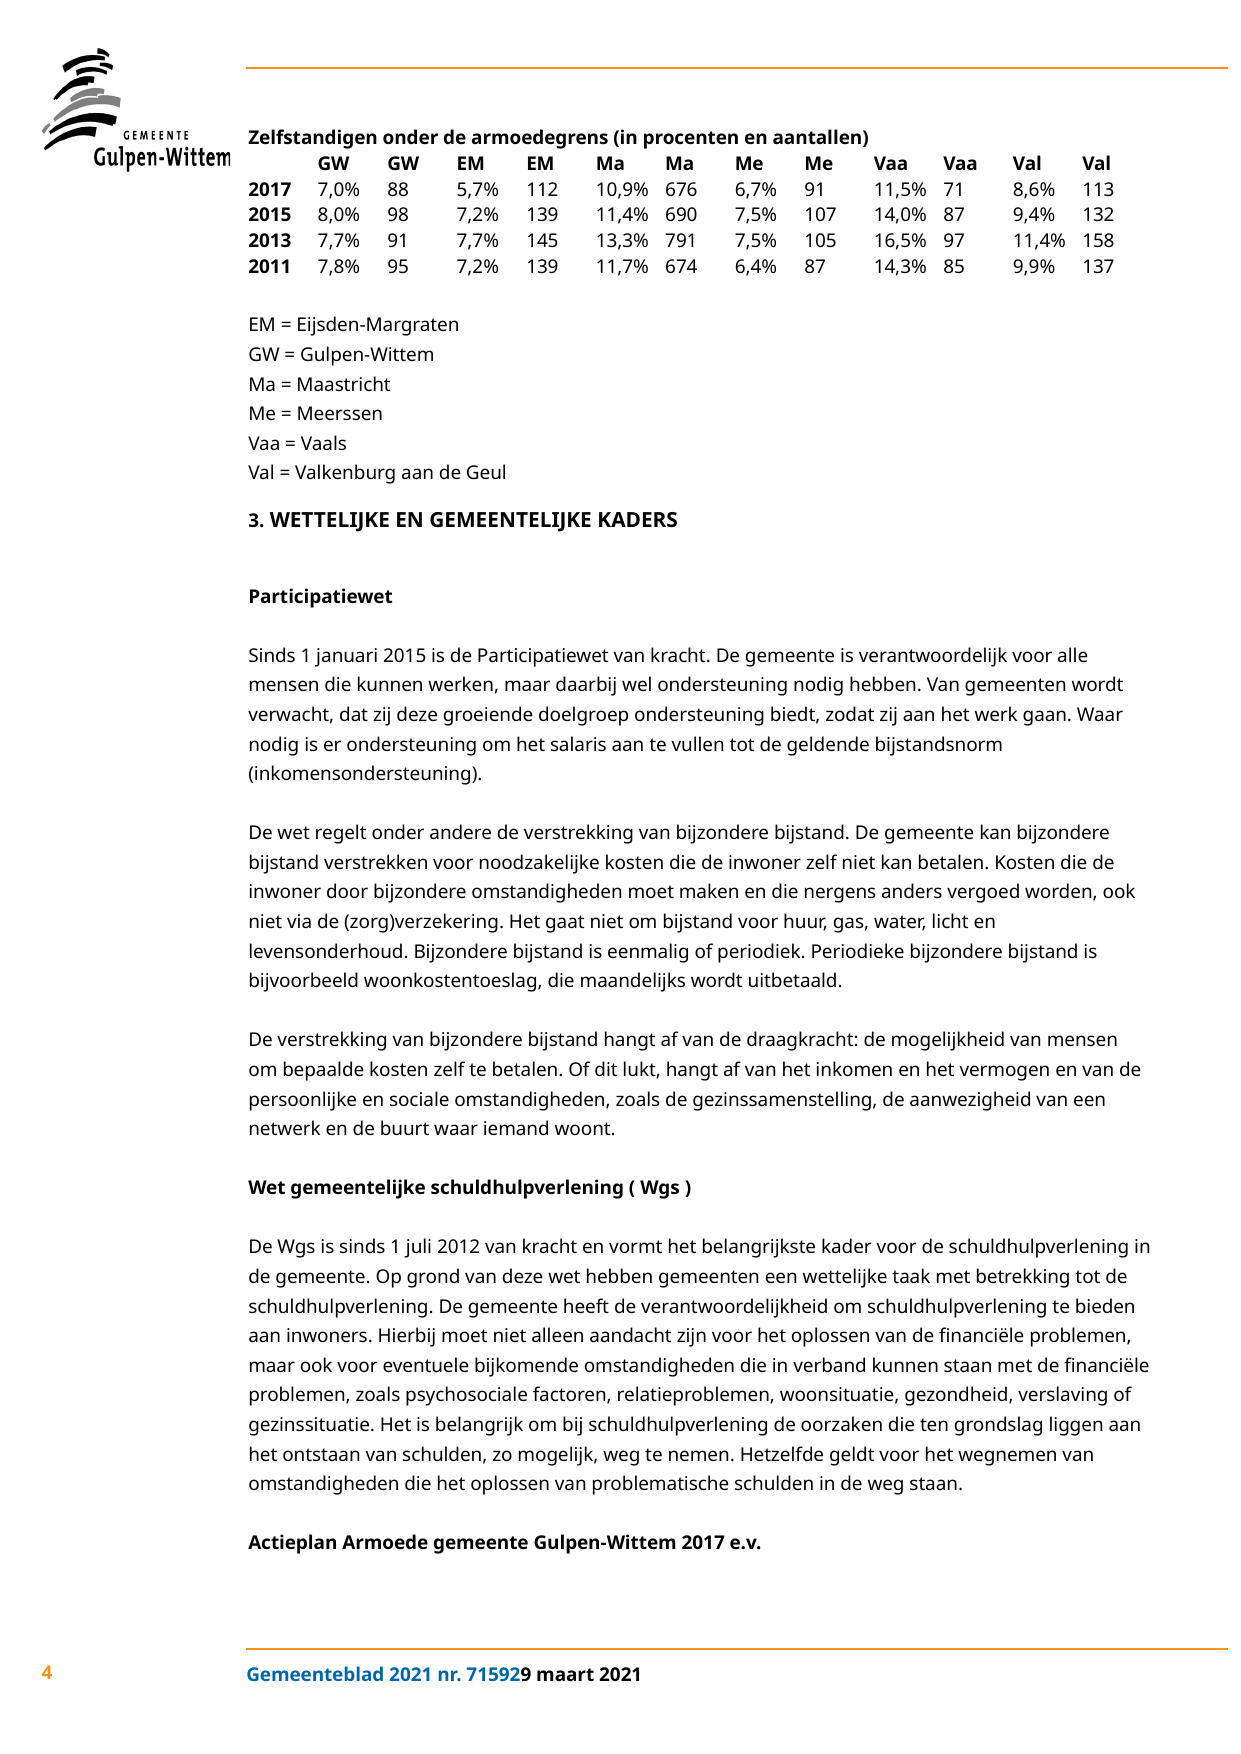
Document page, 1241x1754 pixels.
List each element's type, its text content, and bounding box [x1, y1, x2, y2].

text Vaa = Vaals [248, 430, 1152, 456]
table_cell 2013 [248, 228, 317, 253]
table_cell EM [456, 150, 526, 176]
table_cell 7,5% [735, 228, 804, 253]
picture [41, 47, 231, 172]
table_cell 7,5% [735, 202, 804, 227]
table_cell 95 [387, 253, 456, 279]
text 3. WETTELIJKE EN GEMEENTELIJKE KADERS [248, 505, 1152, 534]
table_cell 14,0% [874, 202, 943, 227]
table_cell 98 [387, 202, 456, 227]
table_cell [248, 150, 317, 176]
table_cell 2011 [248, 253, 317, 279]
table_cell 2017 [248, 176, 317, 202]
table_cell Vaa [943, 150, 1013, 176]
text Me = Meerssen [248, 400, 1152, 426]
table_cell 145 [526, 228, 596, 253]
table_cell 9,4% [1013, 202, 1082, 227]
text De wet regelt onder andere de verstrekking van bijzondere bijstand. De gemeente kan bijzondere bijstand verstrekken voor noodzakelijke kosten die de inwoner zelf niet kan betalen. Kosten die de inwoner door bijzondere omstandigheden moet maken en die nergens anders vergoed worden, ook niet via de (zorg)verzekering. Het gaat niet om bijstand voor huur, gas, water, licht en levensonderhoud. Bijzondere bijstand is eenmalig of periodiek. Periodieke bijzondere bijstand is bijvoorbeeld woonkostentoeslag, die maandelijks wordt uitbetaald. [248, 819, 1152, 993]
table_cell 6,4% [735, 253, 804, 279]
table_cell 7,7% [456, 228, 526, 253]
table_cell 11,7% [596, 253, 665, 279]
table_cell 139 [526, 202, 596, 227]
table_cell 87 [804, 253, 873, 279]
table_cell 690 [665, 202, 734, 227]
text GW = Gulpen-Wittem [248, 341, 1152, 367]
table_cell 7,0% [318, 176, 387, 202]
table_cell 2015 [248, 202, 317, 227]
table_cell Val [1082, 150, 1152, 176]
table_cell 16,5% [874, 228, 943, 253]
table_cell 11,4% [596, 202, 665, 227]
table_cell Me [735, 150, 804, 176]
table_cell 791 [665, 228, 734, 253]
table_cell 10,9% [596, 176, 665, 202]
table_cell 113 [1082, 176, 1152, 202]
table_cell GW [387, 150, 456, 176]
table_cell 7,7% [318, 228, 387, 253]
text Ma = Maastricht [248, 371, 1152, 397]
table_cell 87 [943, 202, 1013, 227]
table_cell 11,5% [874, 176, 943, 202]
table_cell 5,7% [456, 176, 526, 202]
table_cell 85 [943, 253, 1013, 279]
table_cell 91 [804, 176, 873, 202]
table_cell 9,9% [1013, 253, 1082, 279]
text Actieplan Armoede gemeente Gulpen-Wittem 2017 e.v. [248, 1529, 1152, 1555]
table_cell 97 [943, 228, 1013, 253]
table_cell Vaa [874, 150, 943, 176]
table_header Zelfstandigen onder de armoedegrens (in procenten en aantallen) [248, 125, 1152, 150]
text De Wgs is sinds 1 juli 2012 van kracht en vormt het belangrijkste kader voor de schuldhulpverlening in de gemeente. Op grond van deze wet hebben gemeenten een wettelijke taak met betrekking tot de schuldhulpverlening. De gemeente heeft de verantwoordelijkheid om schuldhulpverlening te bieden aan inwoners. Hierbij moet niet alleen aandacht zijn voor het oplossen van de financiële problemen, maar ook voor eventuele bijkomende omstandigheden die in verband kunnen staan met de financiële problemen, zoals psychosociale factoren, relatieproblemen, woonsituatie, gezondheid, verslaving of gezinssituatie. Het is belangrijk om bij schuldhulpverlening de oorzaken die ten grondslag liggen aan het ontstaan van schulden, zo mogelijk, weg te nemen. Hetzelfde geldt voor het wegnemen van omstandigheden die het oplossen van problematische schulden in de weg staan. [248, 1234, 1152, 1496]
table_cell 8,0% [318, 202, 387, 227]
table_cell 105 [804, 228, 873, 253]
text Val = Valkenburg aan de Geul [248, 459, 1152, 485]
table_cell 132 [1082, 202, 1152, 227]
table_cell 674 [665, 253, 734, 279]
table_cell Ma [665, 150, 734, 176]
table_cell Me [804, 150, 873, 176]
table_cell Ma [596, 150, 665, 176]
table_cell 107 [804, 202, 873, 227]
table_cell 137 [1082, 253, 1152, 279]
text De verstrekking van bijzondere bijstand hangt af van de draagkracht: de mogelijkheid van mensen om bepaalde kosten zelf te betalen. Of dit lukt, hangt af van het inkomen en het vermogen en van de persoonlijke en sociale omstandigheden, zoals de gezinssamenstelling, de aanwezigheid van een netwerk en de buurt waar iemand woont. [248, 1027, 1152, 1141]
table_cell Val [1013, 150, 1082, 176]
table_cell 13,3% [596, 228, 665, 253]
table_cell 11,4% [1013, 228, 1082, 253]
table_cell 7,2% [456, 202, 526, 227]
table_cell 71 [943, 176, 1013, 202]
table_cell 676 [665, 176, 734, 202]
text EM = Eijsden-Margraten [248, 312, 1152, 337]
table_cell 139 [526, 253, 596, 279]
text Wet gemeentelijke schuldhulpverlening ( Wgs ) [248, 1174, 1152, 1200]
table_cell 8,6% [1013, 176, 1082, 202]
table_cell 7,2% [456, 253, 526, 279]
text Participatiewet [248, 583, 1152, 609]
table_cell 88 [387, 176, 456, 202]
table_cell 6,7% [735, 176, 804, 202]
table_cell 14,3% [874, 253, 943, 279]
table_cell 7,8% [318, 253, 387, 279]
text Sinds 1 januari 2015 is de Participatiewet van kracht. De gemeente is verantwoordelijk voor alle mensen die kunnen werken, maar daarbij wel ondersteuning nodig hebben. Van gemeenten wordt verwacht, dat zij deze groeiende doelgroep ondersteuning biedt, zodat zij aan het werk gaan. Waar nodig is er ondersteuning om het salaris aan te vullen tot de geldende bijstandsnorm (inkomensondersteuning). [248, 642, 1152, 786]
table_cell 91 [387, 228, 456, 253]
table_cell 112 [526, 176, 596, 202]
table_cell GW [318, 150, 387, 176]
table_cell EM [526, 150, 596, 176]
table_cell 158 [1082, 228, 1152, 253]
